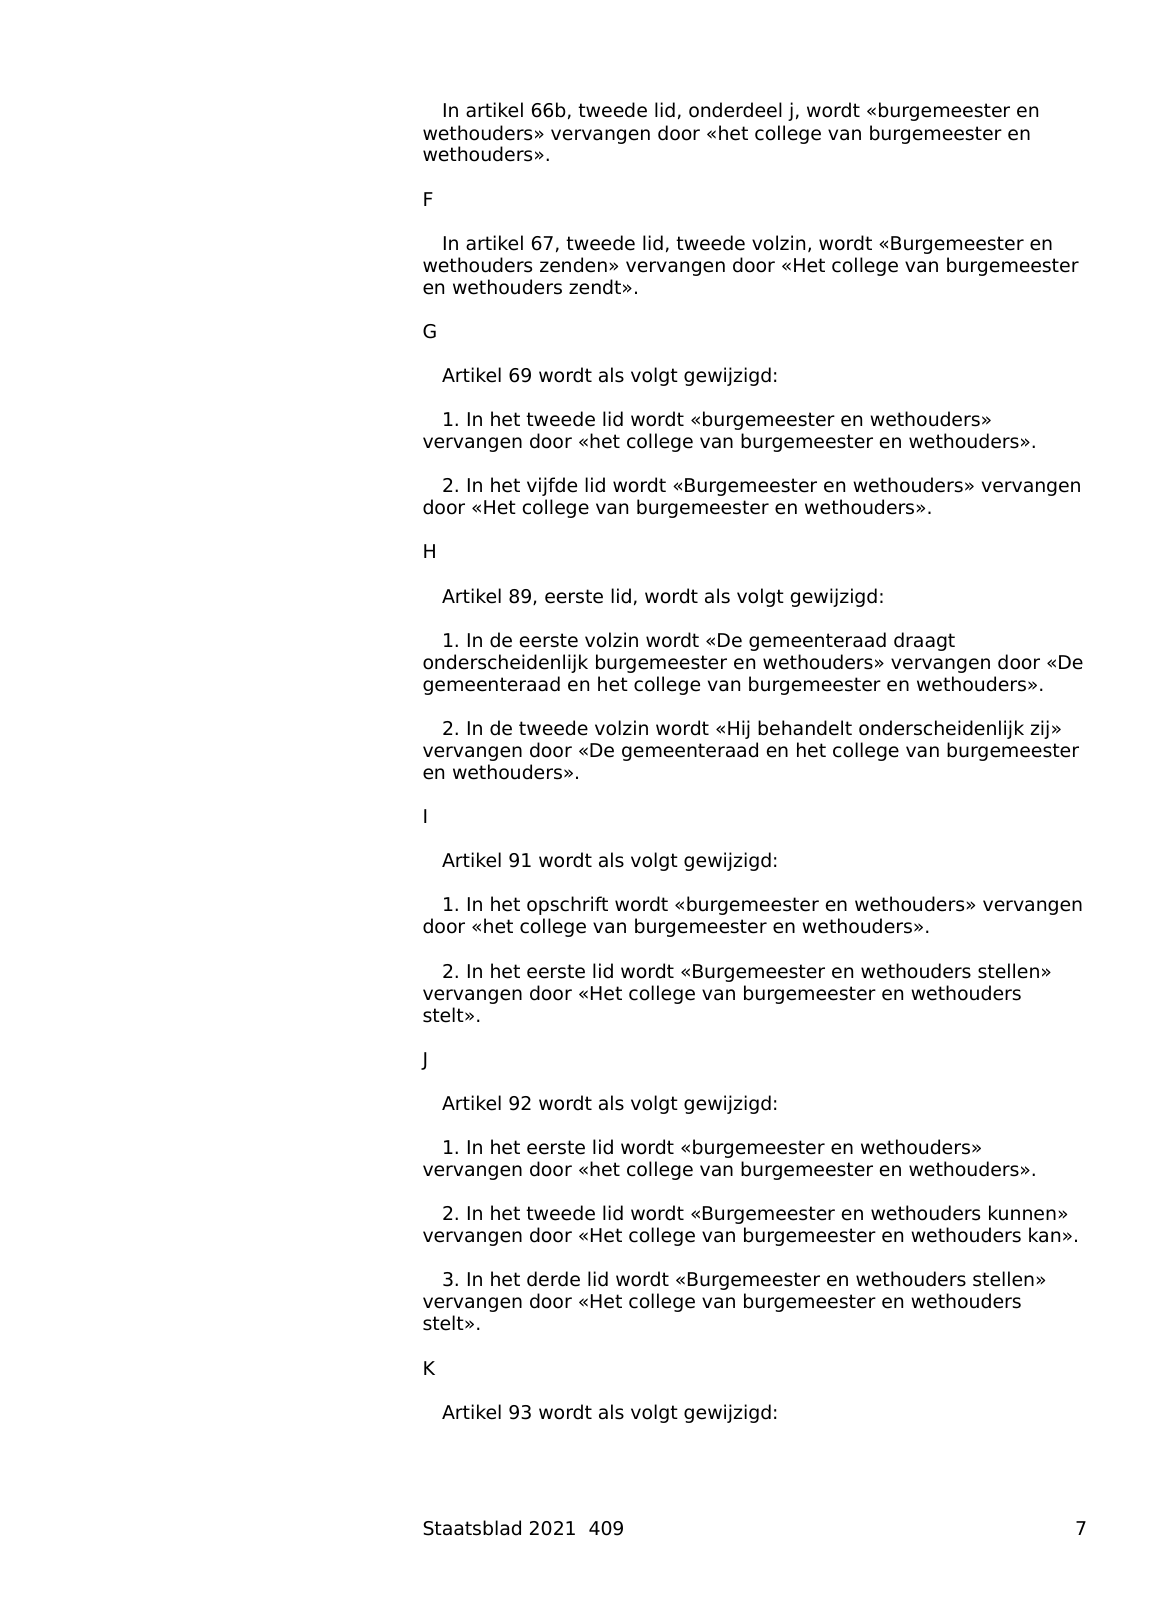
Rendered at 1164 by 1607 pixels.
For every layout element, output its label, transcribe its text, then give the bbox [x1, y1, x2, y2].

text Artikel 89, eerste lid, wordt als volgt gewijzigd: [422, 586, 1087, 608]
text 2. In het tweede lid wordt «Burgemeester en wethouders kunnen» vervangen door «Het college van burgemeester en wethouders kan». [422, 1203, 1087, 1247]
text Artikel 92 wordt als volgt gewijzigd: [422, 1093, 1087, 1115]
text 1. In het tweede lid wordt «burgemeester en wethouders» vervangen door «het college van burgemeester en wethouders». [422, 409, 1087, 453]
text Artikel 69 wordt als volgt gewijzigd: [422, 365, 1087, 387]
text 1. In het eerste lid wordt «burgemeester en wethouders» vervangen door «het college van burgemeester en wethouders». [422, 1137, 1087, 1181]
text I [422, 806, 1087, 828]
text H [422, 541, 1087, 563]
text 2. In het eerste lid wordt «Burgemeester en wethouders stellen» vervangen door «Het college van burgemeester en wethouders stelt». [422, 961, 1087, 1026]
text 3. In het derde lid wordt «Burgemeester en wethouders stellen» vervangen door «Het college van burgemeester en wethouders stelt». [422, 1269, 1087, 1335]
text 1. In de eerste volzin wordt «De gemeenteraad draagt onderscheidenlijk burgemeester en wethouders» vervangen door «De gemeenteraad en het college van burgemeester en wethouders». [422, 630, 1087, 696]
text In artikel 66b, tweede lid, onderdeel j, wordt «burgemeester en wethouders» vervangen door «het college van burgemeester en wethouders». [422, 100, 1087, 166]
text G [422, 321, 1087, 343]
text 2. In de tweede volzin wordt «Hij behandelt onderscheidenlijk zij» vervangen door «De gemeenteraad en het college van burgemeester en wethouders». [422, 718, 1087, 784]
text 2. In het vijfde lid wordt «Burgemeester en wethouders» vervangen door «Het college van burgemeester en wethouders». [422, 475, 1087, 519]
text 1. In het opschrift wordt «burgemeester en wethouders» vervangen door «het college van burgemeester en wethouders». [422, 894, 1087, 938]
text K [422, 1357, 1087, 1379]
text Artikel 91 wordt als volgt gewijzigd: [422, 850, 1087, 872]
text Artikel 93 wordt als volgt gewijzigd: [422, 1402, 1087, 1423]
text In artikel 67, tweede lid, tweede volzin, wordt «Burgemeester en wethouders zenden» vervangen door «Het college van burgemeester en wethouders zendt». [422, 233, 1087, 299]
text F [422, 188, 1087, 211]
text J [422, 1049, 1087, 1071]
